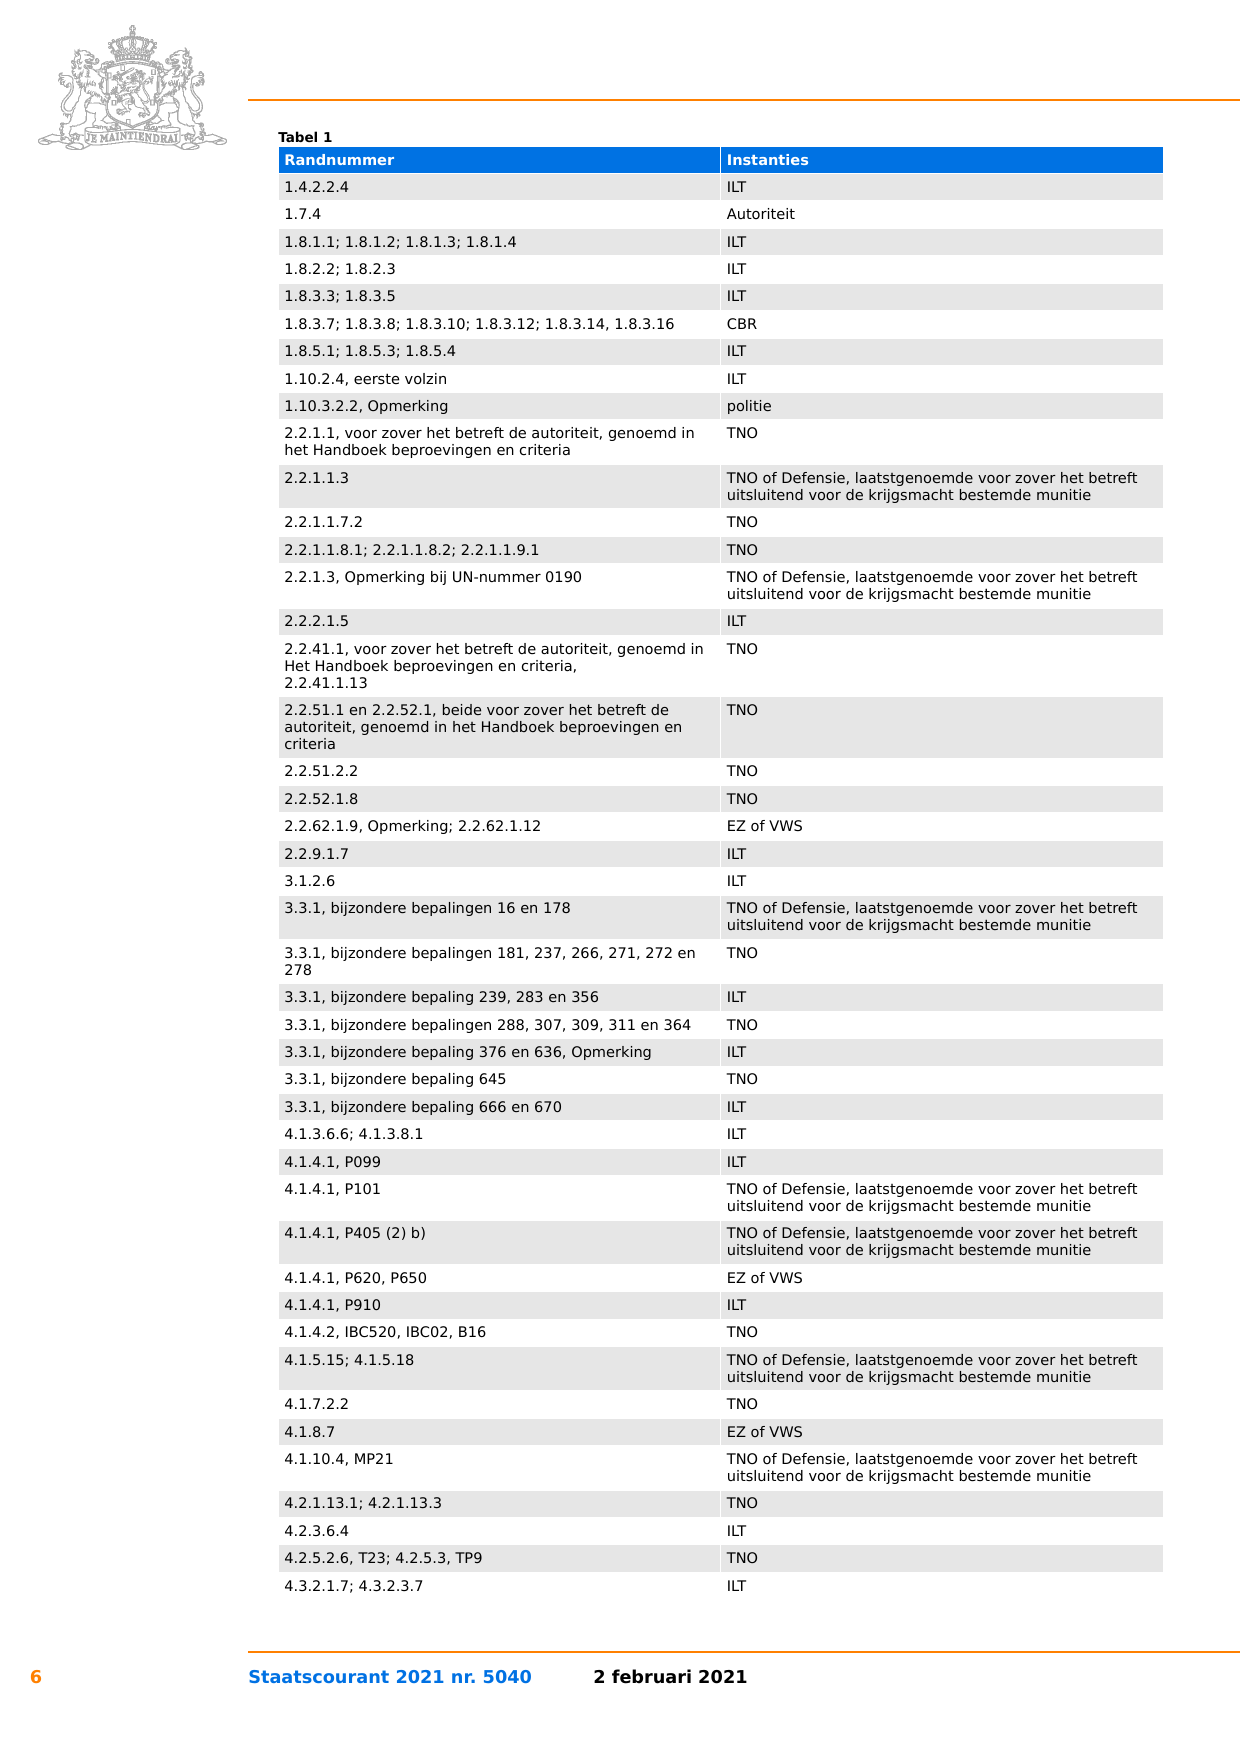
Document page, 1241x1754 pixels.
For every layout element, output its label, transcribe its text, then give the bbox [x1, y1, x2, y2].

table_cell 4.1.7.2.2 [279, 1391, 720, 1418]
table_cell ILT [721, 1094, 1163, 1120]
table_cell ILT [721, 284, 1163, 310]
table_cell 2.2.9.1.7 [279, 841, 720, 867]
table_cell TNO of Defensie, laatstgenoemde voor zover het betreft uitsluitend voor de krijgsmacht bestemde munitie [721, 564, 1163, 607]
table_cell TNO [721, 759, 1163, 785]
table_cell 1.10.3.2.2, Opmerking [279, 393, 720, 419]
table_cell TNO of Defensie, laatstgenoemde voor zover het betreft uitsluitend voor de krijgsmacht bestemde munitie [721, 1446, 1163, 1489]
table_cell 1.8.1.1; 1.8.1.2; 1.8.1.3; 1.8.1.4 [279, 229, 720, 255]
table_cell CBR [721, 311, 1163, 337]
table_cell TNO [721, 509, 1163, 536]
table_cell ILT [721, 1573, 1163, 1599]
table_cell 3.3.1, bijzondere bepaling 376 en 636, Opmerking [279, 1039, 720, 1066]
table_cell 1.8.2.2; 1.8.2.3 [279, 256, 720, 283]
picture [38, 25, 227, 150]
table_cell 2.2.51.1 en 2.2.52.1, beide voor zover het betreft de autoriteit, genoemd in het Handboek beproevingen en criteria [279, 697, 720, 758]
table_cell TNO [721, 786, 1163, 812]
table_cell 2.2.51.2.2 [279, 759, 720, 785]
table_cell ILT [721, 229, 1163, 255]
table_cell 4.1.8.7 [279, 1419, 720, 1445]
table_cell EZ of VWS [721, 1419, 1163, 1445]
table_cell 4.1.4.1, P101 [279, 1176, 720, 1219]
table_cell ILT [721, 841, 1163, 867]
table_cell 3.3.1, bijzondere bepalingen 181, 237, 266, 271, 272 en 278 [279, 940, 720, 983]
table_cell 1.10.2.4, eerste volzin [279, 366, 720, 392]
table_cell ILT [721, 339, 1163, 365]
table_cell 2.2.1.3, Opmerking bij UN-nummer 0190 [279, 564, 720, 607]
table_cell 3.3.1, bijzondere bepaling 239, 283 en 356 [279, 984, 720, 1011]
table_cell EZ of VWS [721, 1265, 1163, 1291]
table_cell TNO [721, 940, 1163, 983]
table_cell 2.2.1.1.7.2 [279, 509, 720, 536]
table_cell 1.8.3.7; 1.8.3.8; 1.8.3.10; 1.8.3.12; 1.8.3.14, 1.8.3.16 [279, 311, 720, 337]
table_cell TNO [721, 1391, 1163, 1418]
table_cell 2.2.1.1.8.1; 2.2.1.1.8.2; 2.2.1.1.9.1 [279, 537, 720, 563]
table_cell ILT [721, 609, 1163, 635]
table_cell 1.8.3.3; 1.8.3.5 [279, 284, 720, 310]
table_cell ILT [721, 1292, 1163, 1319]
table_cell 1.8.5.1; 1.8.5.3; 1.8.5.4 [279, 339, 720, 365]
table_cell 2.2.1.1.3 [279, 465, 720, 508]
table_cell 2.2.41.1, voor zover het betreft de autoriteit, genoemd in Het Handboek beproevingen en criteria, 2.2.41.1.13 [279, 636, 720, 696]
table_cell TNO of Defensie, laatstgenoemde voor zover het betreft uitsluitend voor de krijgsmacht bestemde munitie [721, 465, 1163, 508]
table_cell ILT [721, 174, 1163, 200]
table_cell 4.1.3.6.6; 4.1.3.8.1 [279, 1121, 720, 1148]
table_cell ILT [721, 1149, 1163, 1175]
table_cell ILT [721, 366, 1163, 392]
table_cell 3.3.1, bijzondere bepalingen 288, 307, 309, 311 en 364 [279, 1012, 720, 1038]
table_cell 4.1.4.1, P910 [279, 1292, 720, 1319]
table_cell TNO of Defensie, laatstgenoemde voor zover het betreft uitsluitend voor de krijgsmacht bestemde munitie [721, 1221, 1163, 1264]
table_cell 2.2.52.1.8 [279, 786, 720, 812]
table_cell 4.1.4.2, IBC520, IBC02, B16 [279, 1320, 720, 1346]
table_cell 4.2.5.2.6, T23; 4.2.5.3, TP9 [279, 1545, 720, 1572]
table_cell 2.2.1.1, voor zover het betreft de autoriteit, genoemd in het Handboek beproevingen en criteria [279, 421, 720, 464]
table_cell 4.2.1.13.1; 4.2.1.13.3 [279, 1491, 720, 1517]
table_cell ILT [721, 1518, 1163, 1544]
table_cell TNO [721, 1491, 1163, 1517]
table_cell 1.4.2.2.4 [279, 174, 720, 200]
table_cell 4.1.5.15; 4.1.5.18 [279, 1347, 720, 1390]
table_cell Randnummer [279, 147, 720, 173]
table_cell TNO [721, 636, 1163, 696]
table_cell 4.1.4.1, P099 [279, 1149, 720, 1175]
table_cell 2.2.2.1.5 [279, 609, 720, 635]
table_cell 4.2.3.6.4 [279, 1518, 720, 1544]
table_cell EZ of VWS [721, 814, 1163, 840]
table_cell TNO [721, 1067, 1163, 1093]
table_cell 4.1.10.4, MP21 [279, 1446, 720, 1489]
table_cell 4.1.4.1, P405 (2) b) [279, 1221, 720, 1264]
table_cell 4.1.4.1, P620, P650 [279, 1265, 720, 1291]
table_cell ILT [721, 1039, 1163, 1066]
table_cell TNO of Defensie, laatstgenoemde voor zover het betreft uitsluitend voor de krijgsmacht bestemde munitie [721, 1347, 1163, 1390]
table_header Tabel 1 [278, 130, 1163, 146]
table_cell TNO [721, 697, 1163, 758]
table_cell ILT [721, 984, 1163, 1011]
table_cell 3.3.1, bijzondere bepaling 645 [279, 1067, 720, 1093]
table_cell 3.1.2.6 [279, 868, 720, 894]
table_cell politie [721, 393, 1163, 419]
table_cell 2.2.62.1.9, Opmerking; 2.2.62.1.12 [279, 814, 720, 840]
table_cell Autoriteit [721, 201, 1163, 228]
table_cell TNO of Defensie, laatstgenoemde voor zover het betreft uitsluitend voor de krijgsmacht bestemde munitie [721, 896, 1163, 939]
table_cell TNO [721, 537, 1163, 563]
table_cell 3.3.1, bijzondere bepalingen 16 en 178 [279, 896, 720, 939]
table_cell ILT [721, 868, 1163, 894]
table_cell TNO of Defensie, laatstgenoemde voor zover het betreft uitsluitend voor de krijgsmacht bestemde munitie [721, 1176, 1163, 1219]
table_cell ILT [721, 256, 1163, 283]
table_cell TNO [721, 421, 1163, 464]
table_cell TNO [721, 1545, 1163, 1572]
table_cell 1.7.4 [279, 201, 720, 228]
table_cell ILT [721, 1121, 1163, 1148]
table_cell 4.3.2.1.7; 4.3.2.3.7 [279, 1573, 720, 1599]
table_cell TNO [721, 1320, 1163, 1346]
table_cell 3.3.1, bijzondere bepaling 666 en 670 [279, 1094, 720, 1120]
table_cell Instanties [721, 147, 1163, 173]
table_cell TNO [721, 1012, 1163, 1038]
